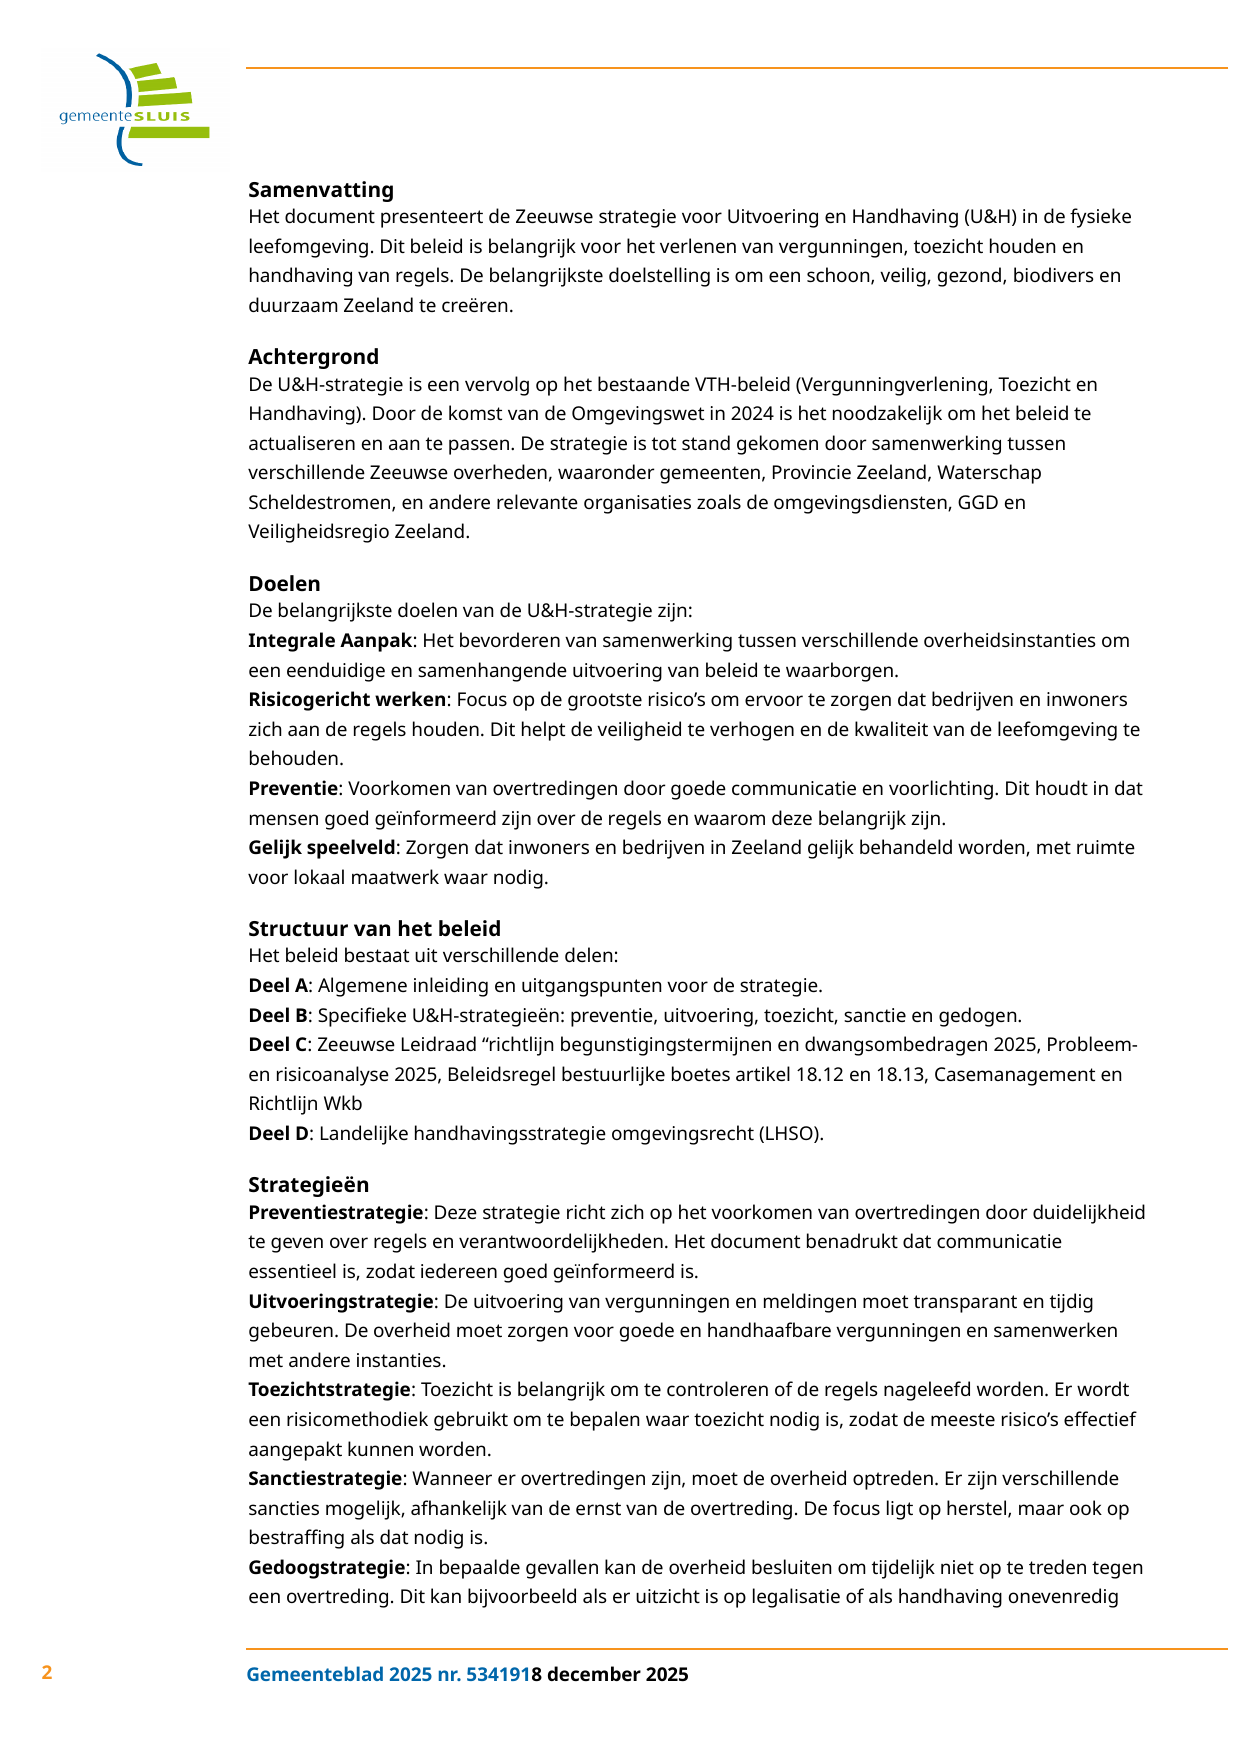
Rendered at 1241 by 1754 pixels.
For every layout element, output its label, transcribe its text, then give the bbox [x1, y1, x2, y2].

text Uitvoeringstrategie: De uitvoering van vergunningen en meldingen moet transparant en tijdig gebeuren. De overheid moet zorgen voor goede en handhaafbare vergunningen en samenwerken met andere instanties. [248, 1288, 1152, 1373]
text Structuur van het beleid [248, 914, 1152, 943]
text Risicogericht werken: Focus op de grootste risico’s om ervoor te zorgen dat bedrijven en inwoners zich aan de regels houden. Dit helpt de veiligheid te verhogen en de kwaliteit van de leefomgeving te behouden. [248, 686, 1152, 771]
text Achtergrond [248, 342, 1152, 371]
text Integrale Aanpak: Het bevorderen van samenwerking tussen verschillende overheidsinstanties om een eenduidige en samenhangende uitvoering van beleid te waarborgen. [248, 627, 1152, 682]
text Het beleid bestaat uit verschillende delen: [248, 943, 1152, 968]
text De U&H-strategie is een vervolg op het bestaande VTH-beleid (Vergunningverlening, Toezicht en Handhaving). Door de komst van de Omgevingswet in 2024 is het noodzakelijk om het beleid te actualiseren en aan te passen. De strategie is tot stand gekomen door samenwerking tussen verschillende Zeeuwse overheden, waaronder gemeenten, Provincie Zeeland, Waterschap Scheldestromen, en andere relevante organisaties zoals de omgevingsdiensten, GGD en Veiligheidsregio Zeeland. [248, 371, 1152, 544]
text Doelen [248, 569, 1152, 598]
text Strategieën [248, 1171, 1152, 1199]
text Preventiestrategie: Deze strategie richt zich op het voorkomen van overtredingen door duidelijkheid te geven over regels en verantwoordelijkheden. Het document benadrukt dat communicatie essentieel is, zodat iedereen goed geïnformeerd is. [248, 1199, 1152, 1284]
text Deel B: Specifieke U&H-strategieën: preventie, uitvoering, toezicht, sanctie en gedogen. [248, 1002, 1152, 1028]
text Sanctiestrategie: Wanneer er overtredingen zijn, moet de overheid optreden. Er zijn verschillende sancties mogelijk, afhankelijk van de ernst van de overtreding. De focus ligt op herstel, maar ook op bestraffing als dat nodig is. [248, 1465, 1152, 1550]
text Deel C: Zeeuwse Leidraad “richtlijn begunstigingstermijnen en dwangsombedragen 2025, Probleem- en risicoanalyse 2025, Beleidsregel bestuurlijke boetes artikel 18.12 en 18.13, Casemanagement en Richtlijn Wkb [248, 1031, 1152, 1116]
text Gedoogstrategie: In bepaalde gevallen kan de overheid besluiten om tijdelijk niet op te treden tegen een overtreding. Dit kan bijvoorbeeld als er uitzicht is op legalisatie of als handhaving onevenredig [248, 1554, 1152, 1609]
text Samenvatting [248, 175, 1152, 203]
text Toezichtstrategie: Toezicht is belangrijk om te controleren of de regels nageleefd worden. Er wordt een risicomethodiek gebruikt om te bepalen waar toezicht nodig is, zodat de meeste risico’s effectief aangepakt kunnen worden. [248, 1377, 1152, 1461]
text Gelijk speelveld: Zorgen dat inwoners en bedrijven in Zeeland gelijk behandeld worden, met ruimte voor lokaal maatwerk waar nodig. [248, 834, 1152, 889]
text De belangrijkste doelen van de U&H-strategie zijn: [248, 598, 1152, 623]
text Deel D: Landelijke handhavingsstrategie omgevingsrecht (LHSO). [248, 1120, 1152, 1146]
text Preventie: Voorkomen van overtredingen door goede communicatie en voorlichting. Dit houdt in dat mensen goed geïnformeerd zijn over de regels en waarom deze belangrijk zijn. [248, 775, 1152, 830]
picture [41, 47, 231, 172]
text Het document presenteert de Zeeuwse strategie voor Uitvoering en Handhaving (U&H) in de fysieke leefomgeving. Dit beleid is belangrijk voor het verlenen van vergunningen, toezicht houden en handhaving van regels. De belangrijkste doelstelling is om een schoon, veilig, gezond, biodivers en duurzaam Zeeland te creëren. [248, 203, 1152, 318]
text Deel A: Algemene inleiding en uitgangspunten voor de strategie. [248, 972, 1152, 998]
